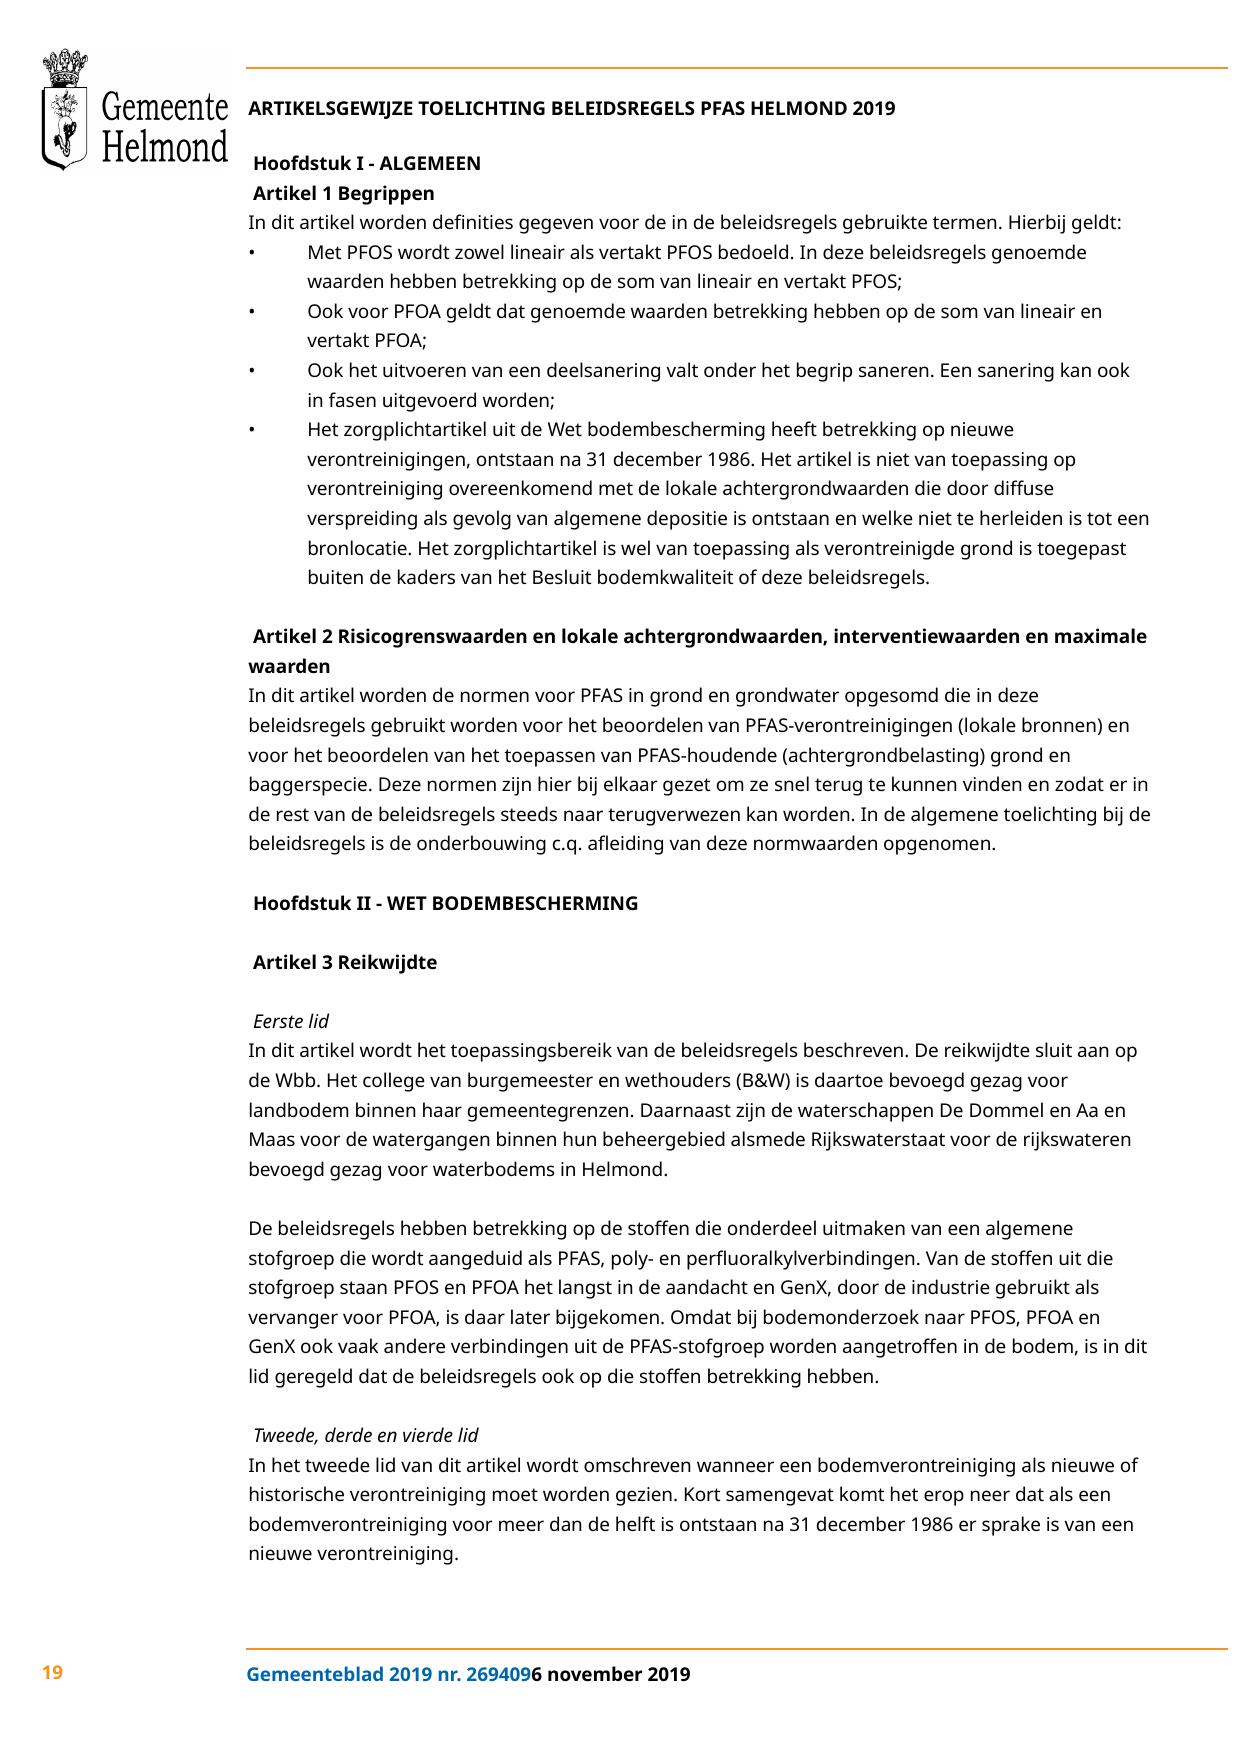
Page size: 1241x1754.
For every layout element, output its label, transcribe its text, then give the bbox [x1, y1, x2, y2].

list Het zorgplichtartikel uit de Wet bodembescherming heeft betrekking op nieuwe verontreinigingen, ontstaan na 31 december 1986. Het artikel is niet van toepassing op verontreiniging overeenkomend met de lokale achtergrondwaarden die door diffuse verspreiding als gevolg van algemene depositie is ontstaan en welke niet te herleiden is tot een bronlocatie. Het zorgplichtartikel is wel van toepassing als verontreinigde grond is toegepast buiten de kaders van het Besluit bodemkwaliteit of deze beleidsregels. [248, 416, 1152, 590]
text Artikel 3 Reikwijdte [248, 949, 1152, 975]
text In dit artikel worden de normen voor PFAS in grond en grondwater opgesomd die in deze beleidsregels gebruikt worden voor het beoordelen van PFAS-verontreinigingen (lokale bronnen) en voor het beoordelen van het toepassen van PFAS-houdende (achtergrondbelasting) grond en baggerspecie. Deze normen zijn hier bij elkaar gezet om ze snel terug te kunnen vinden en zodat er in de rest van de beleidsregels steeds naar terugverwezen kan worden. In de algemene toelichting bij de beleidsregels is de onderbouwing c.q. afleiding van deze normwaarden opgenomen. [248, 683, 1152, 856]
text In dit artikel wordt het toepassingsbereik van de beleidsregels beschreven. De reikwijdte sluit aan op de Wbb. Het college van burgemeester en wethouders (B&W) is daartoe bevoegd gezag voor landbodem binnen haar gemeentegrenzen. Daarnaast zijn de waterschappen De Dommel en Aa en Maas voor de watergangen binnen hun beheergebied alsmede Rijkswaterstaat voor de rijkswateren bevoegd gezag voor waterbodems in Helmond. [248, 1038, 1152, 1182]
text Artikel 2 Risicogrenswaarden en lokale achtergrondwaarden, interventiewaarden en maximale waarden [248, 623, 1152, 679]
text Hoofdstuk I - ALGEMEEN [248, 150, 1152, 176]
text Hoofdstuk II - WET BODEMBESCHERMING [248, 890, 1152, 916]
text Tweede, derde en vierde lid [248, 1422, 1152, 1448]
list Ook het uitvoeren van een deelsanering valt onder het begrip saneren. Een sanering kan ook in fasen uitgevoerd worden; [248, 357, 1152, 413]
text ARTIKELSGEWIJZE TOELICHTING BELEIDSREGELS PFAS HELMOND 2019 [248, 95, 1152, 121]
list Ook voor PFOA geldt dat genoemde waarden betrekking hebben op de som van lineair en vertakt PFOA; [248, 298, 1152, 353]
text In het tweede lid van dit artikel wordt omschreven wanneer een bodemverontreiniging als nieuwe of historische verontreiniging moet worden gezien. Kort samengevat komt het erop neer dat als een bodemverontreiniging voor meer dan de helft is ontstaan na 31 december 1986 er sprake is van een nieuwe verontreiniging. [248, 1452, 1152, 1566]
picture [41, 47, 231, 172]
text Artikel 1 Begrippen [248, 180, 1152, 206]
text Eerste lid [248, 1008, 1152, 1034]
list Met PFOS wordt zowel lineair als vertakt PFOS bedoeld. In deze beleidsregels genoemde waarden hebben betrekking op de som van lineair en vertakt PFOS; [248, 239, 1152, 294]
text De beleidsregels hebben betrekking op de stoffen die onderdeel uitmaken van een algemene stofgroep die wordt aangeduid als PFAS, poly- en perfluoralkylverbindingen. Van de stoffen uit die stofgroep staan PFOS en PFOA het langst in de aandacht en GenX, door de industrie gebruikt als vervanger voor PFOA, is daar later bijgekomen. Omdat bij bodemonderzoek naar PFOS, PFOA en GenX ook vaak andere verbindingen uit de PFAS-stofgroep worden aangetroffen in de bodem, is in dit lid geregeld dat de beleidsregels ook op die stoffen betrekking hebben. [248, 1215, 1152, 1389]
text In dit artikel worden definities gegeven voor de in de beleidsregels gebruikte termen. Hierbij geldt: [248, 209, 1152, 235]
